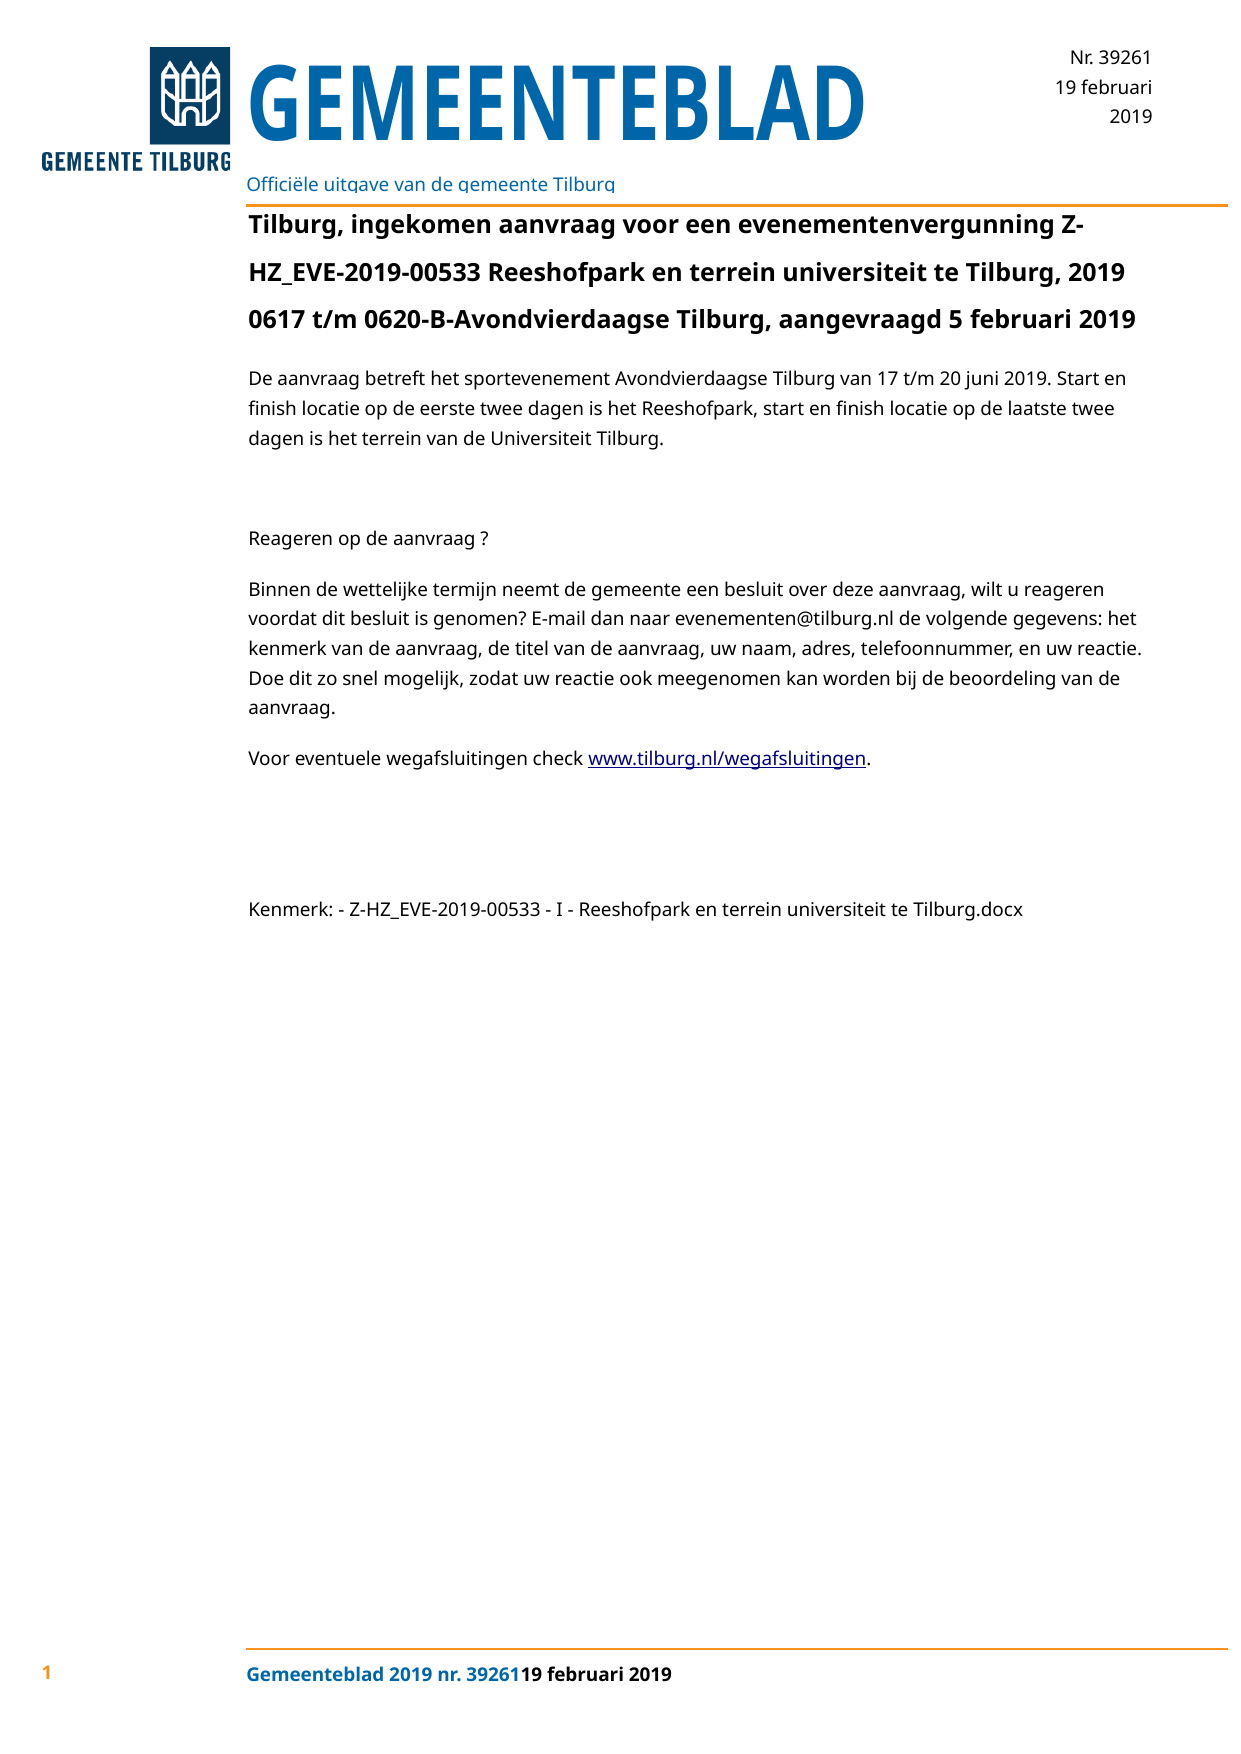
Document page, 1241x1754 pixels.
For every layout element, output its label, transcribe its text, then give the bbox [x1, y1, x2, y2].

text Voor eventuele wegafsluitingen check www.tilburg.nl/wegafsluitingen. [248, 745, 1152, 770]
text Tilburg, ingekomen aanvraag voor een evenementenvergunning Z-HZ_EVE-2019-00533 Reeshofpark en terrein universiteit te Tilburg, 2019 0617 t/m 0620-B-Avondvierdaagse Tilburg, aangevraagd 5 februari 2019 [248, 207, 1152, 336]
text Reageren op de aanvraag ? [248, 526, 1152, 551]
text Binnen de wettelijke termijn neemt de gemeente een besluit over deze aanvraag, wilt u reageren voordat dit besluit is genomen? E-mail dan naar evenementen@tilburg.nl de volgende gegevens: het kenmerk van de aanvraag, de titel van de aanvraag, uw naam, adres, telefoonnummer, en uw reactie. Doe dit zo snel mogelijk, zodat uw reactie ook meegenomen kan worden bij de beoordeling van de aanvraag. [248, 576, 1152, 720]
text Kenmerk: - Z-HZ_EVE-2019-00533 - I - Reeshofpark en terrein universiteit te Tilburg.docx [248, 896, 1152, 922]
picture [41, 47, 231, 172]
text De aanvraag betreft het sportevenement Avondvierdaagse Tilburg van 17 t/m 20 juni 2019. Start en finish locatie op de eerste twee dagen is het Reeshofpark, start en finish locatie op de laatste twee dagen is het terrein van de Universiteit Tilburg. [248, 366, 1152, 450]
